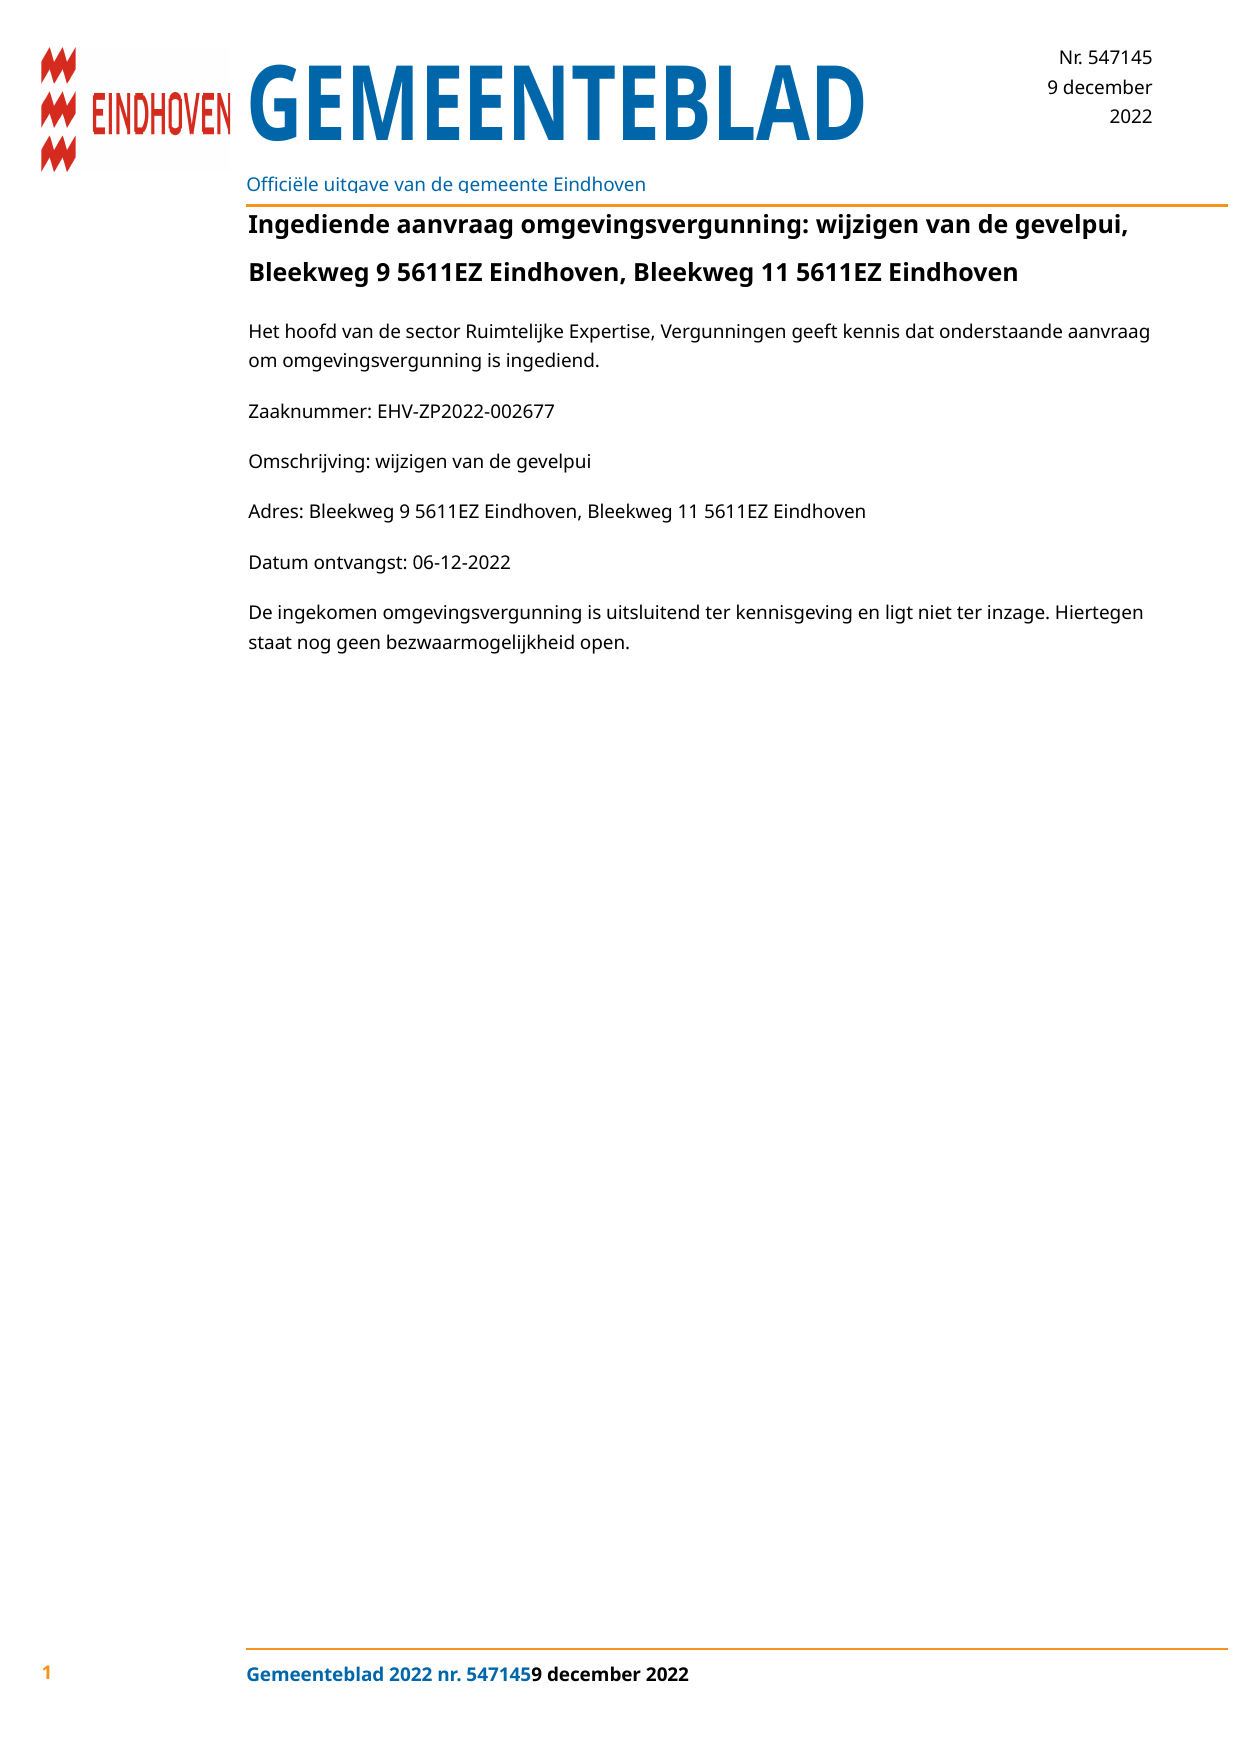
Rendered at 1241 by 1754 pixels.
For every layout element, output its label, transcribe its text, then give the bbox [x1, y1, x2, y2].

text Zaaknummer: EHV-ZP2022-002677 [248, 398, 1152, 424]
text Adres: Bleekweg 9 5611EZ Eindhoven, Bleekweg 11 5611EZ Eindhoven [248, 499, 1152, 524]
text Ingediende aanvraag omgevingsvergunning: wijzigen van de gevelpui, Bleekweg 9 5611EZ Eindhoven, Bleekweg 11 5611EZ Eindhoven [248, 207, 1152, 288]
text Het hoofd van de sector Ruimtelijke Expertise, Vergunningen geeft kennis dat onderstaande aanvraag om omgevingsvergunning is ingediend. [248, 318, 1152, 373]
picture [41, 47, 231, 172]
text Omschrijving: wijzigen van de gevelpui [248, 448, 1152, 474]
text Datum ontvangst: 06-12-2022 [248, 549, 1152, 575]
text De ingekomen omgevingsvergunning is uitsluitend ter kennisgeving en ligt niet ter inzage. Hiertegen staat nog geen bezwaarmogelijkheid open. [248, 599, 1152, 655]
